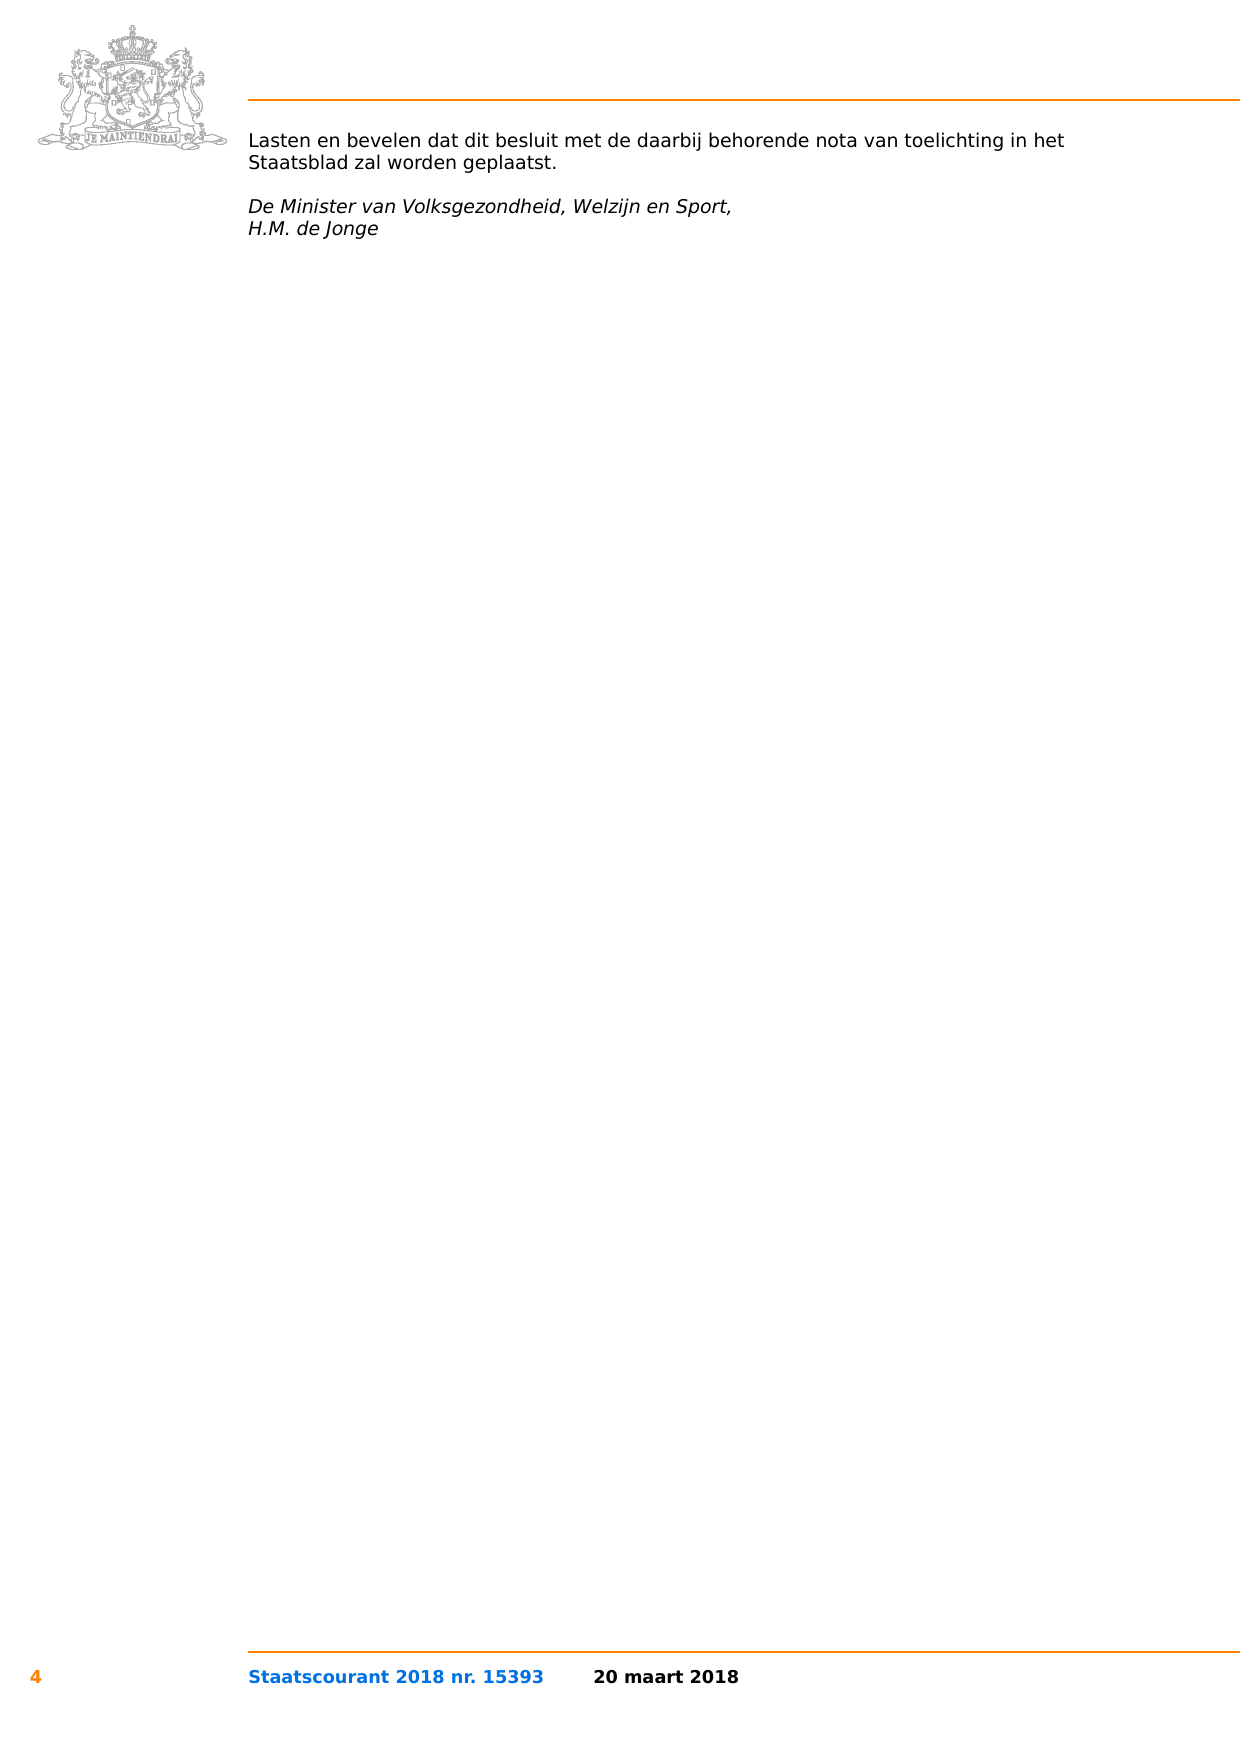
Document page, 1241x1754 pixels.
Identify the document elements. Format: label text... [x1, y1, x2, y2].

text De Minister van Volksgezondheid, Welzijn en Sport, H.M. de Jonge [248, 196, 1163, 240]
text Lasten en bevelen dat dit besluit met de daarbij behorende nota van toelichting in het Staatsblad zal worden geplaatst. [248, 130, 1163, 174]
picture [38, 25, 227, 150]
